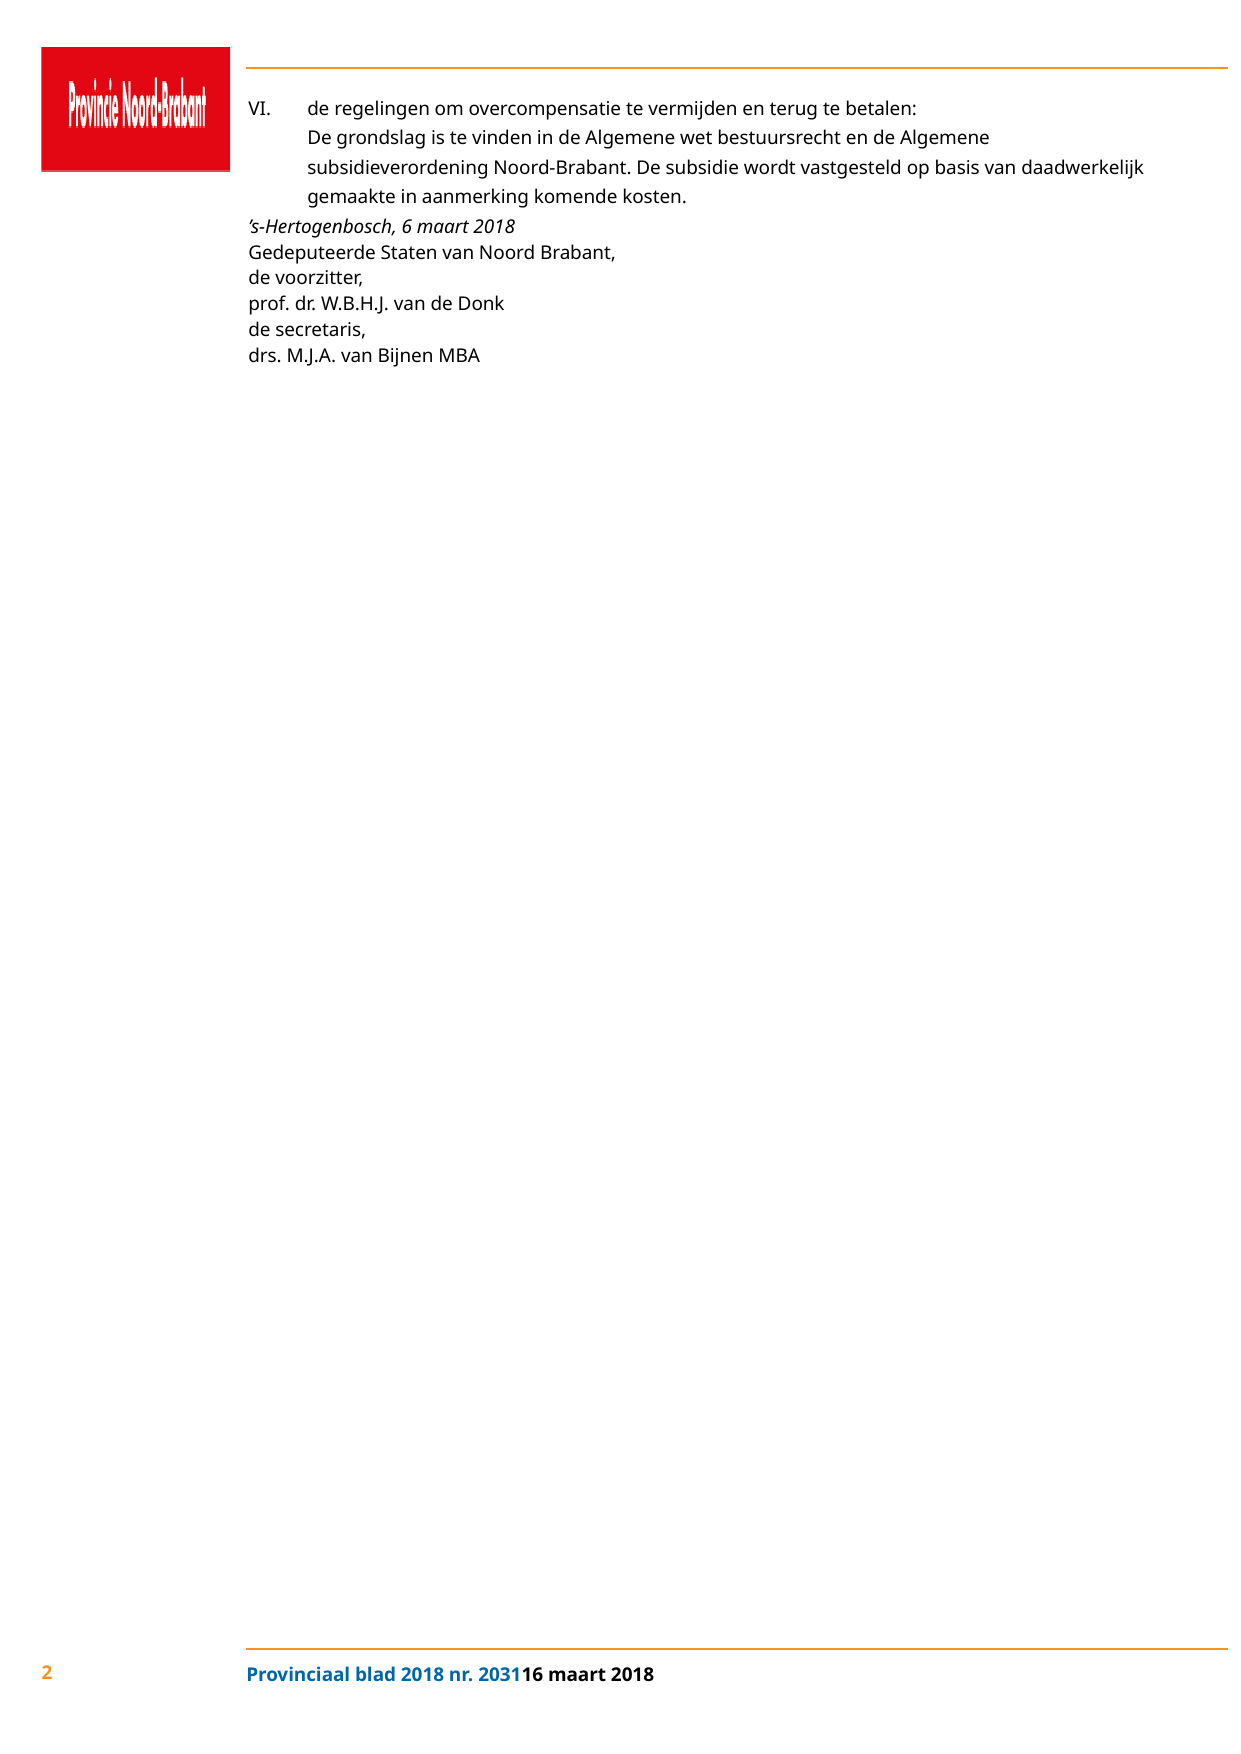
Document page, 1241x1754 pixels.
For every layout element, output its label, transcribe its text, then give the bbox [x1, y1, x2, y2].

text prof. dr. W.B.H.J. van de Donk [248, 290, 1152, 316]
list de regelingen om overcompensatie te vermijden en terug te betalen: [248, 95, 1152, 121]
text de voorzitter, [248, 264, 1152, 290]
picture [41, 47, 231, 172]
text ’s-Hertogenbosch, 6 maart 2018 [248, 213, 1152, 239]
text Gedeputeerde Staten van Noord Brabant, [248, 239, 1152, 264]
text drs. M.J.A. van Bijnen MBA [248, 342, 1152, 367]
list De grondslag is te vinden in de Algemene wet bestuursrecht en de Algemene subsidieverordening Noord-Brabant. De subsidie wordt vastgesteld op basis van daadwerkelijk gemaakte in aanmerking komende kosten. [248, 124, 1152, 209]
text de secretaris, [248, 316, 1152, 342]
